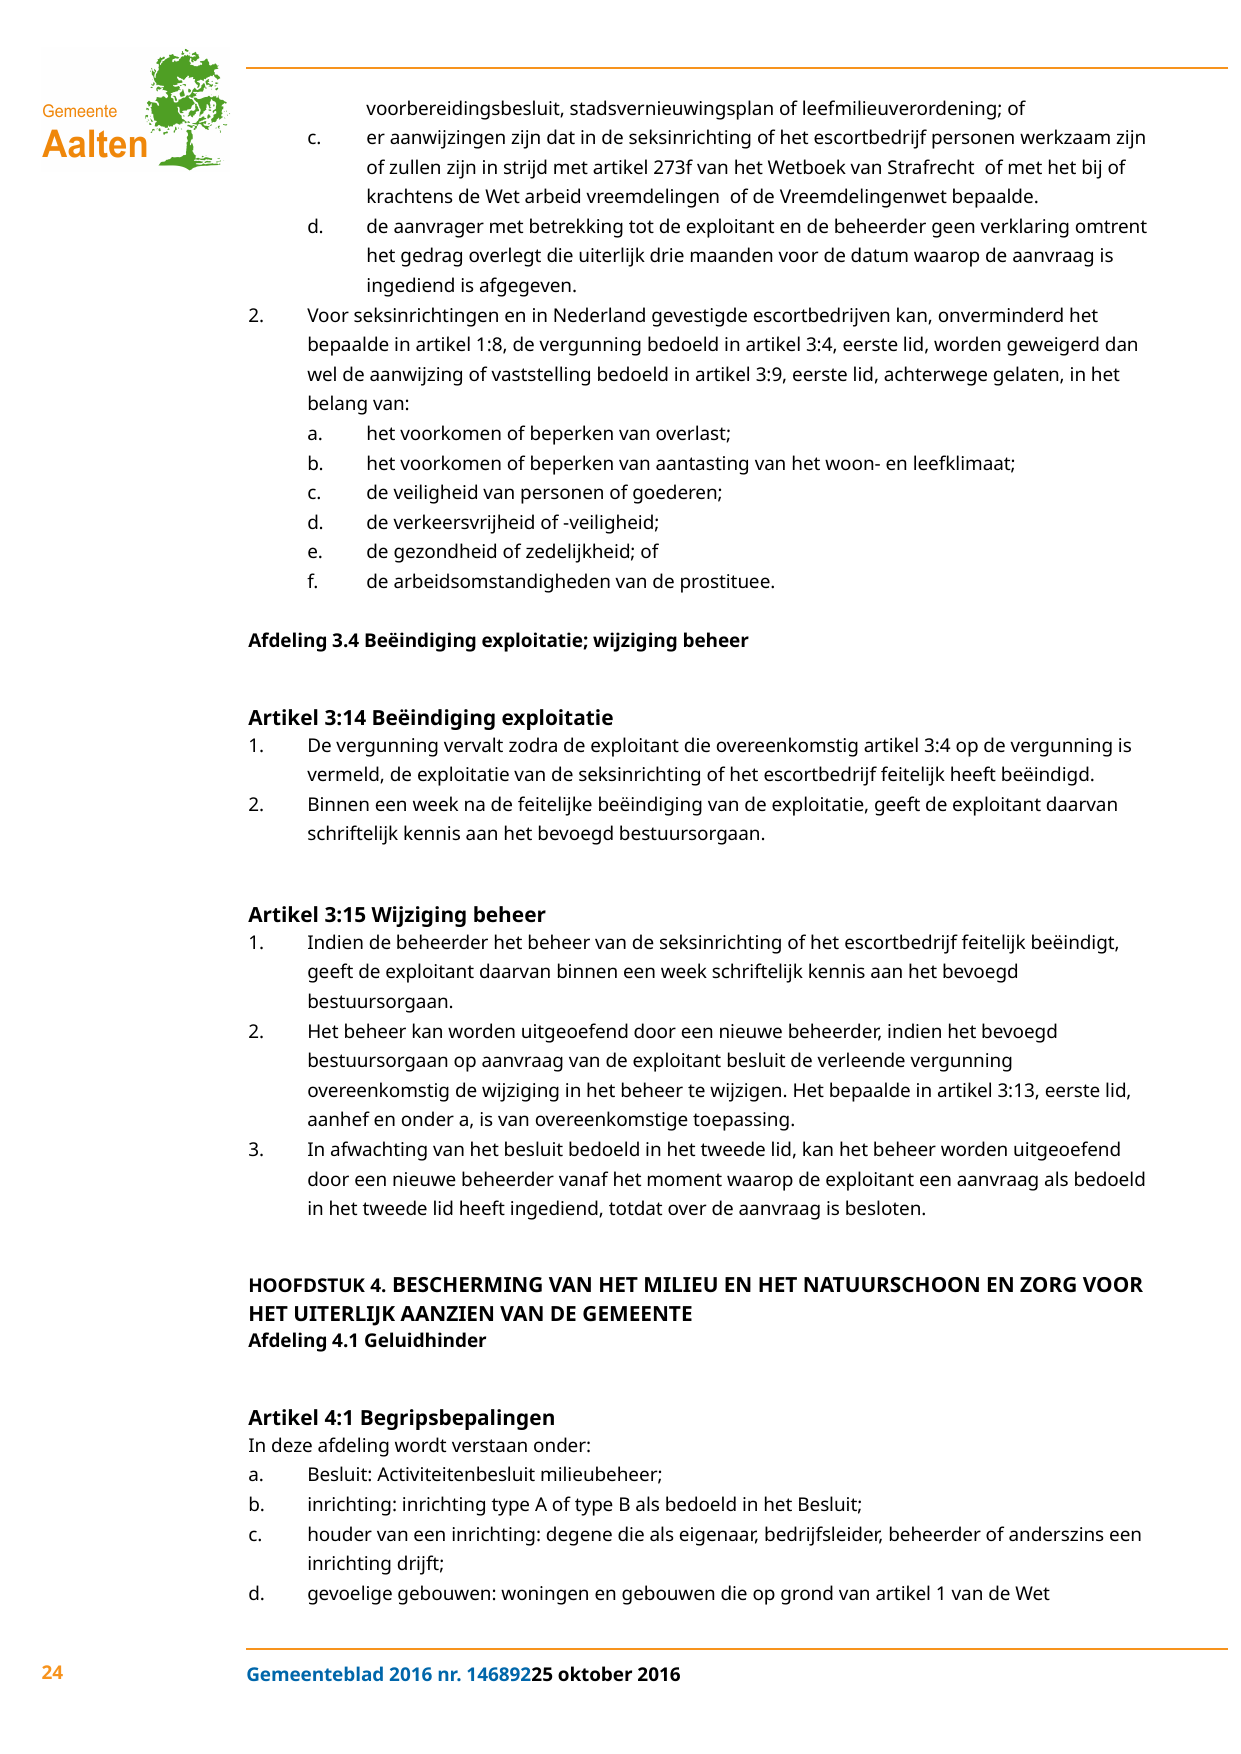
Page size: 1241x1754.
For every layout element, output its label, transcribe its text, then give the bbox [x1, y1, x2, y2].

list De vergunning vervalt zodra de exploitant die overeenkomstig artikel 3:4 op de vergunning is vermeld, de exploitatie van de seksinrichting of het escortbedrijf feitelijk heeft beëindigd. [248, 732, 1152, 787]
list In afwachting van het besluit bedoeld in het tweede lid, kan het beheer worden uitgeoefend door een nieuwe beheerder vanaf het moment waarop de exploitant een aanvraag als bedoeld in het tweede lid heeft ingediend, totdat over de aanvraag is besloten. [248, 1136, 1152, 1221]
list het voorkomen of beperken van overlast; [307, 420, 1152, 446]
list gevoelige gebouwen: woningen en gebouwen die op grond van artikel 1 van de Wet [248, 1580, 1152, 1606]
list Het beheer kan worden uitgeoefend door een nieuwe beheerder, indien het bevoegd bestuursorgaan op aanvraag van de exploitant besluit de verleende vergunning overeenkomstig de wijziging in het beheer te wijzigen. Het bepaalde in artikel 3:13, eerste lid, aanhef en onder a, is van overeenkomstige toepassing. [248, 1018, 1152, 1132]
list Voor seksinrichtingen en in Nederland gevestigde escortbedrijven kan, onverminderd het bepaalde in artikel 1:8, de vergunning bedoeld in artikel 3:4, eerste lid, worden geweigerd dan wel de aanwijzing of vaststelling bedoeld in artikel 3:9, eerste lid, achterwege gelaten, in het belang van: [248, 302, 1152, 416]
list inrichting: inrichting type A of type B als bedoeld in het Besluit; [248, 1491, 1152, 1517]
list de arbeidsomstandigheden van de prostituee. [307, 568, 1152, 594]
list Binnen een week na de feitelijke beëindiging van de exploitatie, geeft de exploitant daarvan schriftelijk kennis aan het bevoegd bestuursorgaan. [248, 791, 1152, 846]
text Afdeling 4.1 Geluidhinder [248, 1327, 1152, 1353]
list er aanwijzingen zijn dat in de seksinrichting of het escortbedrijf personen werkzaam zijn of zullen zijn in strijd met artikel 273f van het Wetboek van Strafrecht of met het bij of krachtens de Wet arbeid vreemdelingen of de Vreemdelingenwet bepaalde. [307, 124, 1152, 209]
list de verkeersvrijheid of -veiligheid; [307, 509, 1152, 535]
list Indien de beheerder het beheer van de seksinrichting of het escortbedrijf feitelijk beëindigt, geeft de exploitant daarvan binnen een week schriftelijk kennis aan het bevoegd bestuursorgaan. [248, 929, 1152, 1014]
list de gezondheid of zedelijkheid; of [307, 538, 1152, 564]
text Afdeling 3.4 Beëindiging exploitatie; wijziging beheer [248, 627, 1152, 653]
text Artikel 4:1 Begripsbepalingen [248, 1403, 1152, 1432]
list de aanvrager met betrekking tot de exploitant en de beheerder geen verklaring omtrent het gedrag overlegt die uiterlijk drie maanden voor de datum waarop de aanvraag is ingediend is afgegeven. [307, 213, 1152, 298]
text In deze afdeling wordt verstaan onder: [248, 1432, 1152, 1458]
list Besluit: Activiteitenbesluit milieubeheer; [248, 1462, 1152, 1487]
text Artikel 3:15 Wijziging beheer [248, 901, 1152, 929]
list houder van een inrichting: degene die als eigenaar, bedrijfsleider, beheerder of anderszins een inrichting drijft; [248, 1521, 1152, 1576]
picture [41, 47, 231, 172]
list de veiligheid van personen of goederen; [307, 479, 1152, 505]
text HOOFDSTUK 4. BESCHERMING VAN HET MILIEU EN HET NATUURSCHOON EN ZORG VOOR HET UITERLIJK AANZIEN VAN DE GEMEENTE [248, 1271, 1152, 1327]
list het voorkomen of beperken van aantasting van het woon- en leefklimaat; [307, 450, 1152, 476]
text Artikel 3:14 Beëindiging exploitatie [248, 703, 1152, 732]
list voorbereidingsbesluit, stadsvernieuwingsplan of leefmilieuverordening; of [307, 95, 1152, 121]
